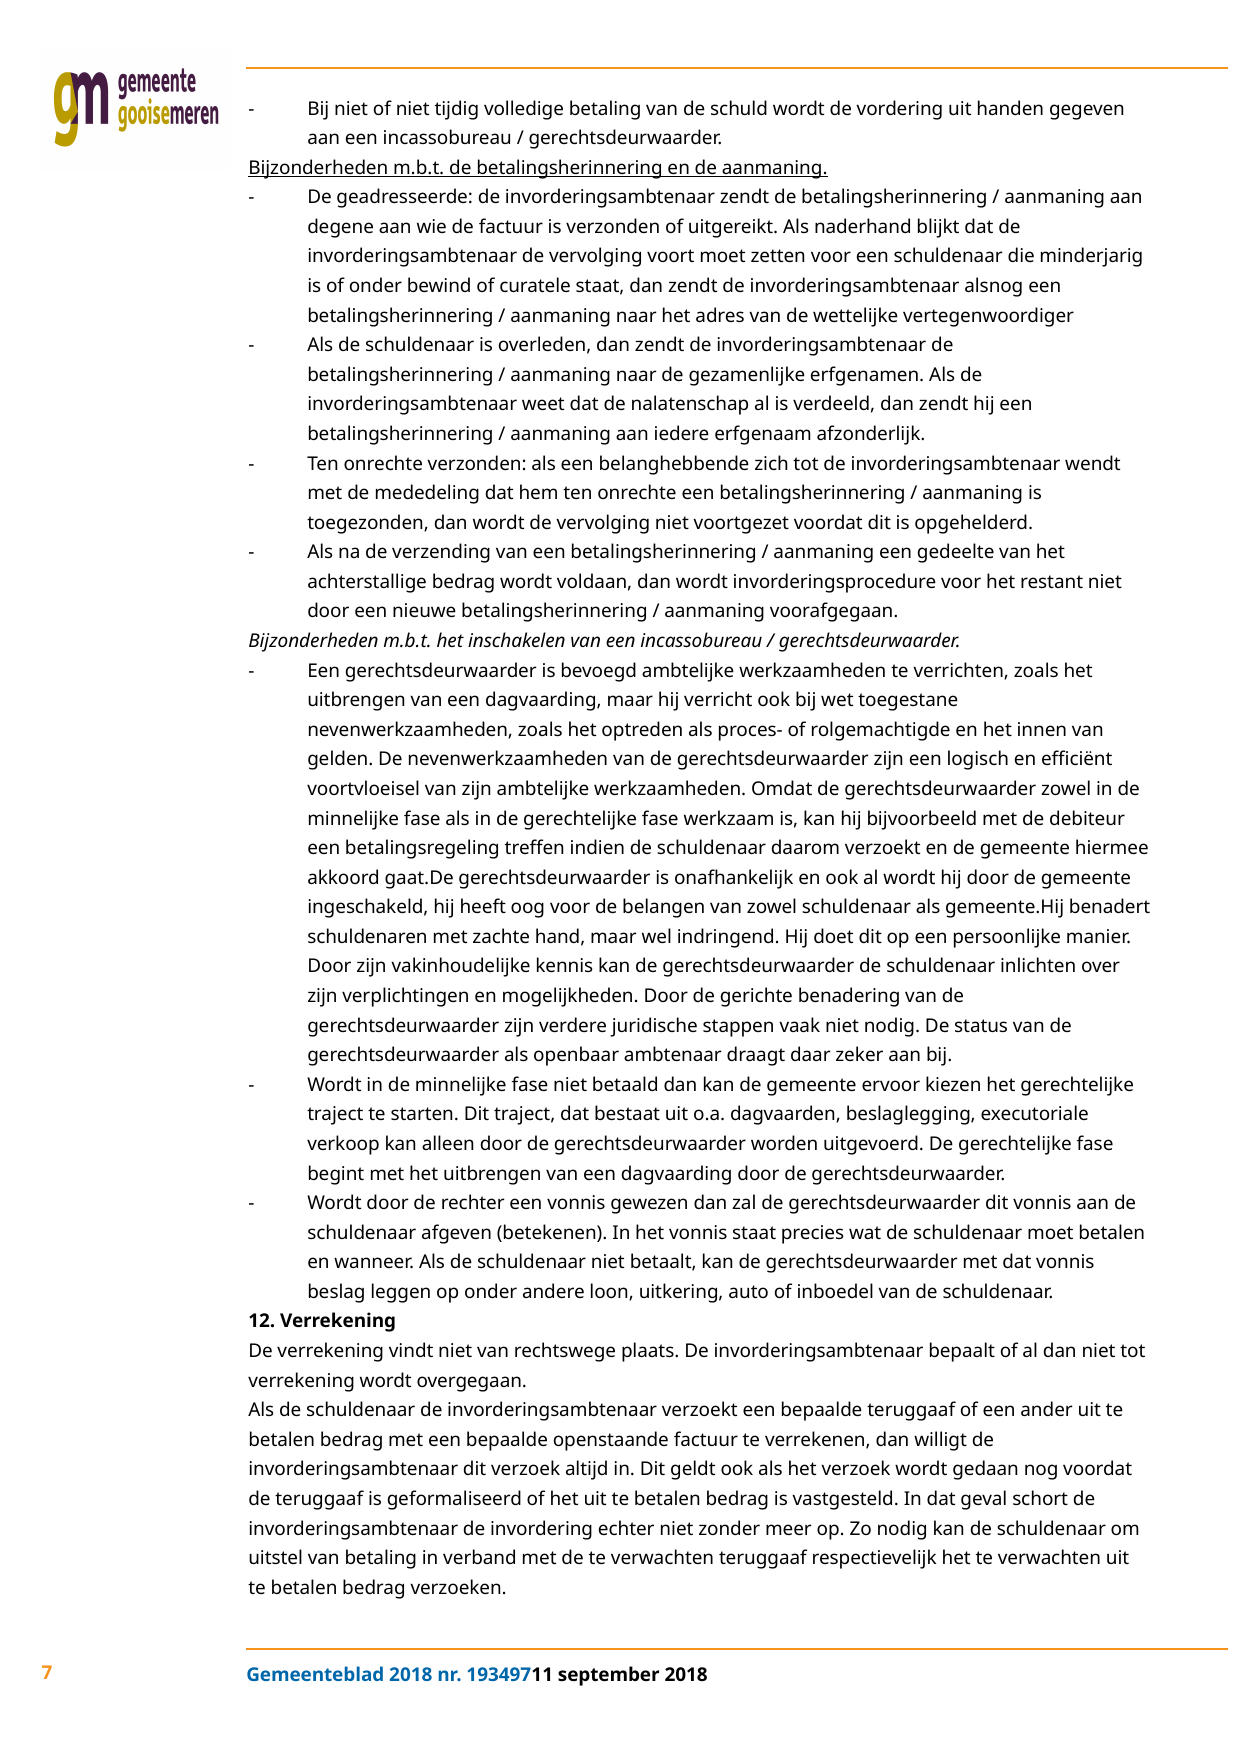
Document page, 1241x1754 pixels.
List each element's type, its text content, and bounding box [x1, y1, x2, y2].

list De geadresseerde: de invorderingsambtenaar zendt de betalingsherinnering / aanmaning aan degene aan wie de factuur is verzonden of uitgereikt. Als naderhand blijkt dat de invorderingsambtenaar de vervolging voort moet zetten voor een schuldenaar die minderjarig is of onder bewind of curatele staat, dan zendt de invorderingsambtenaar alsnog een betalingsherinnering / aanmaning naar het adres van de wettelijke vertegenwoordiger [248, 183, 1152, 328]
text Als de schuldenaar de invorderingsambtenaar verzoekt een bepaalde teruggaaf of een ander uit te betalen bedrag met een bepaalde openstaande factuur te verrekenen, dan willigt de invorderingsambtenaar dit verzoek altijd in. Dit geldt ook als het verzoek wordt gedaan nog voordat de teruggaaf is geformaliseerd of het uit te betalen bedrag is vastgesteld. In dat geval schort de invorderingsambtenaar de invordering echter niet zonder meer op. Zo nodig kan de schuldenaar om uitstel van betaling in verband met de te verwachten teruggaaf respectievelijk het te verwachten uit te betalen bedrag verzoeken. [248, 1396, 1152, 1600]
text De verrekening vindt niet van rechtswege plaats. De invorderingsambtenaar bepaalt of al dan niet tot verrekening wordt overgegaan. [248, 1337, 1152, 1393]
list Een gerechtsdeurwaarder is bevoegd ambtelijke werkzaamheden te verrichten, zoals het uitbrengen van een dagvaarding, maar hij verricht ook bij wet toegestane nevenwerkzaamheden, zoals het optreden als proces- of rolgemachtigde en het innen van gelden. De nevenwerkzaamheden van de gerechtsdeurwaarder zijn een logisch en efficiënt voortvloeisel van zijn ambtelijke werkzaamheden. Omdat de gerechtsdeurwaarder zowel in de minnelijke fase als in de gerechtelijke fase werkzaam is, kan hij bijvoorbeeld met de debiteur een betalingsregeling treffen indien de schuldenaar daarom verzoekt en de gemeente hiermee akkoord gaat.De gerechtsdeurwaarder is onafhankelijk en ook al wordt hij door de gemeente ingeschakeld, hij heeft oog voor de belangen van zowel schuldenaar als gemeente.Hij benadert schuldenaren met zachte hand, maar wel indringend. Hij doet dit op een persoonlijke manier. Door zijn vakinhoudelijke kennis kan de gerechtsdeurwaarder de schuldenaar inlichten over zijn verplichtingen en mogelijkheden. Door de gerichte benadering van de gerechtsdeurwaarder zijn verdere juridische stappen vaak niet nodig. De status van de gerechtsdeurwaarder als openbaar ambtenaar draagt daar zeker aan bij. [248, 657, 1152, 1067]
text Bijzonderheden m.b.t. de betalingsherinnering en de aanmaning. [248, 154, 1152, 180]
list Ten onrechte verzonden: als een belanghebbende zich tot de invorderingsambtenaar wendt met de mededeling dat hem ten onrechte een betalingsherinnering / aanmaning is toegezonden, dan wordt de vervolging niet voortgezet voordat dit is opgehelderd. [248, 450, 1152, 535]
picture [41, 47, 231, 172]
list Bij niet of niet tijdig volledige betaling van de schuld wordt de vordering uit handen gegeven aan een incassobureau / gerechtsdeurwaarder. [248, 95, 1152, 150]
text Bijzonderheden m.b.t. het inschakelen van een incassobureau / gerechtsdeurwaarder. [248, 627, 1152, 653]
text 12. Verrekening [248, 1308, 1152, 1333]
list Als de schuldenaar is overleden, dan zendt de invorderingsambtenaar de betalingsherinnering / aanmaning naar de gezamenlijke erfgenamen. Als de invorderingsambtenaar weet dat de nalatenschap al is verdeeld, dan zendt hij een betalingsherinnering / aanmaning aan iedere erfgenaam afzonderlijk. [248, 331, 1152, 446]
list Wordt in de minnelijke fase niet betaald dan kan de gemeente ervoor kiezen het gerechtelijke traject te starten. Dit traject, dat bestaat uit o.a. dagvaarden, beslaglegging, executoriale verkoop kan alleen door de gerechtsdeurwaarder worden uitgevoerd. De gerechtelijke fase begint met het uitbrengen van een dagvaarding door de gerechtsdeurwaarder. [248, 1071, 1152, 1186]
list Als na de verzending van een betalingsherinnering / aanmaning een gedeelte van het achterstallige bedrag wordt voldaan, dan wordt invorderingsprocedure voor het restant niet door een nieuwe betalingsherinnering / aanmaning voorafgegaan. [248, 538, 1152, 623]
list Wordt door de rechter een vonnis gewezen dan zal de gerechtsdeurwaarder dit vonnis aan de schuldenaar afgeven (betekenen). In het vonnis staat precies wat de schuldenaar moet betalen en wanneer. Als de schuldenaar niet betaalt, kan de gerechtsdeurwaarder met dat vonnis beslag leggen op onder andere loon, uitkering, auto of inboedel van de schuldenaar. [248, 1189, 1152, 1304]
